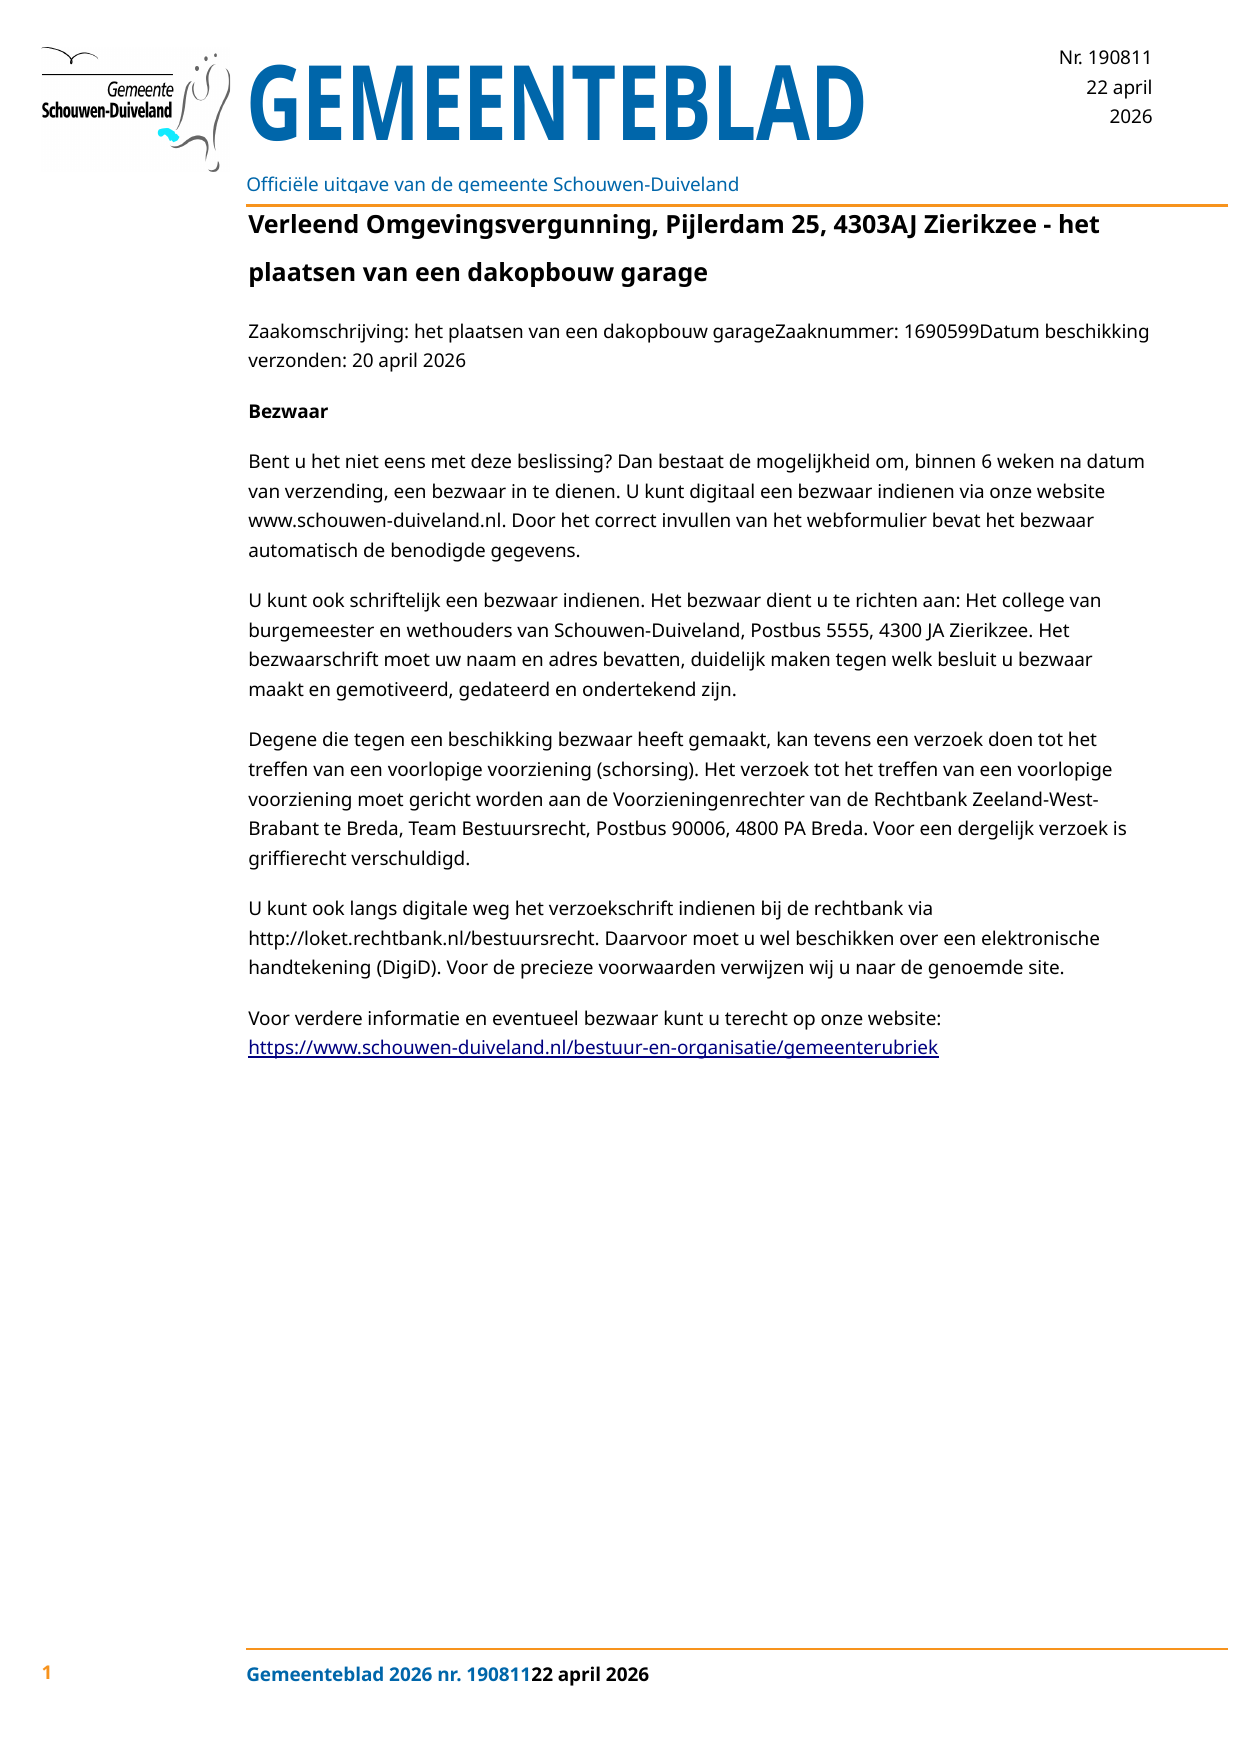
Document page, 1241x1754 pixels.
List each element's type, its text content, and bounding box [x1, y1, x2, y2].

text U kunt ook langs digitale weg het verzoekschrift indienen bij de rechtbank via http://loket.rechtbank.nl/bestuursrecht. Daarvoor moet u wel beschikken over een elektronische handtekening (DigiD). Voor de precieze voorwaarden verwijzen wij u naar de genoemde site. [248, 895, 1152, 980]
text Bezwaar [248, 398, 1152, 424]
text Bent u het niet eens met deze beslissing? Dan bestaat de mogelijkheid om, binnen 6 weken na datum van verzending, een bezwaar in te dienen. U kunt digitaal een bezwaar indienen via onze website www.schouwen-duiveland.nl. Door het correct invullen van het webformulier bevat het bezwaar automatisch de benodigde gegevens. [248, 448, 1152, 563]
text Verleend Omgevingsvergunning, Pijlerdam 25, 4303AJ Zierikzee - het plaatsen van een dakopbouw garage [248, 207, 1152, 288]
text Degene die tegen een beschikking bezwaar heeft gemaakt, kan tevens een verzoek doen tot het treffen van een voorlopige voorziening (schorsing). Het verzoek tot het treffen van een voorlopige voorziening moet gericht worden aan de Voorzieningenrechter van de Rechtbank Zeeland-West-Brabant te Breda, Team Bestuursrecht, Postbus 90006, 4800 PA Breda. Voor een dergelijk verzoek is griffierecht verschuldigd. [248, 727, 1152, 871]
text Zaakomschrijving: het plaatsen van een dakopbouw garageZaaknummer: 1690599Datum beschikking verzonden: 20 april 2026 [248, 318, 1152, 373]
text U kunt ook schriftelijk een bezwaar indienen. Het bezwaar dient u te richten aan: Het college van burgemeester en wethouders van Schouwen-Duiveland, Postbus 5555, 4300 JA Zierikzee. Het bezwaarschrift moet uw naam en adres bevatten, duidelijk maken tegen welk besluit u bezwaar maakt en gemotiveerd, gedateerd en ondertekend zijn. [248, 587, 1152, 702]
picture [41, 47, 231, 172]
text Voor verdere informatie en eventueel bezwaar kunt u terecht op onze website: https://www.schouwen-duiveland.nl/bestuur-en-organisatie/gemeenterubriek [248, 1005, 1152, 1060]
